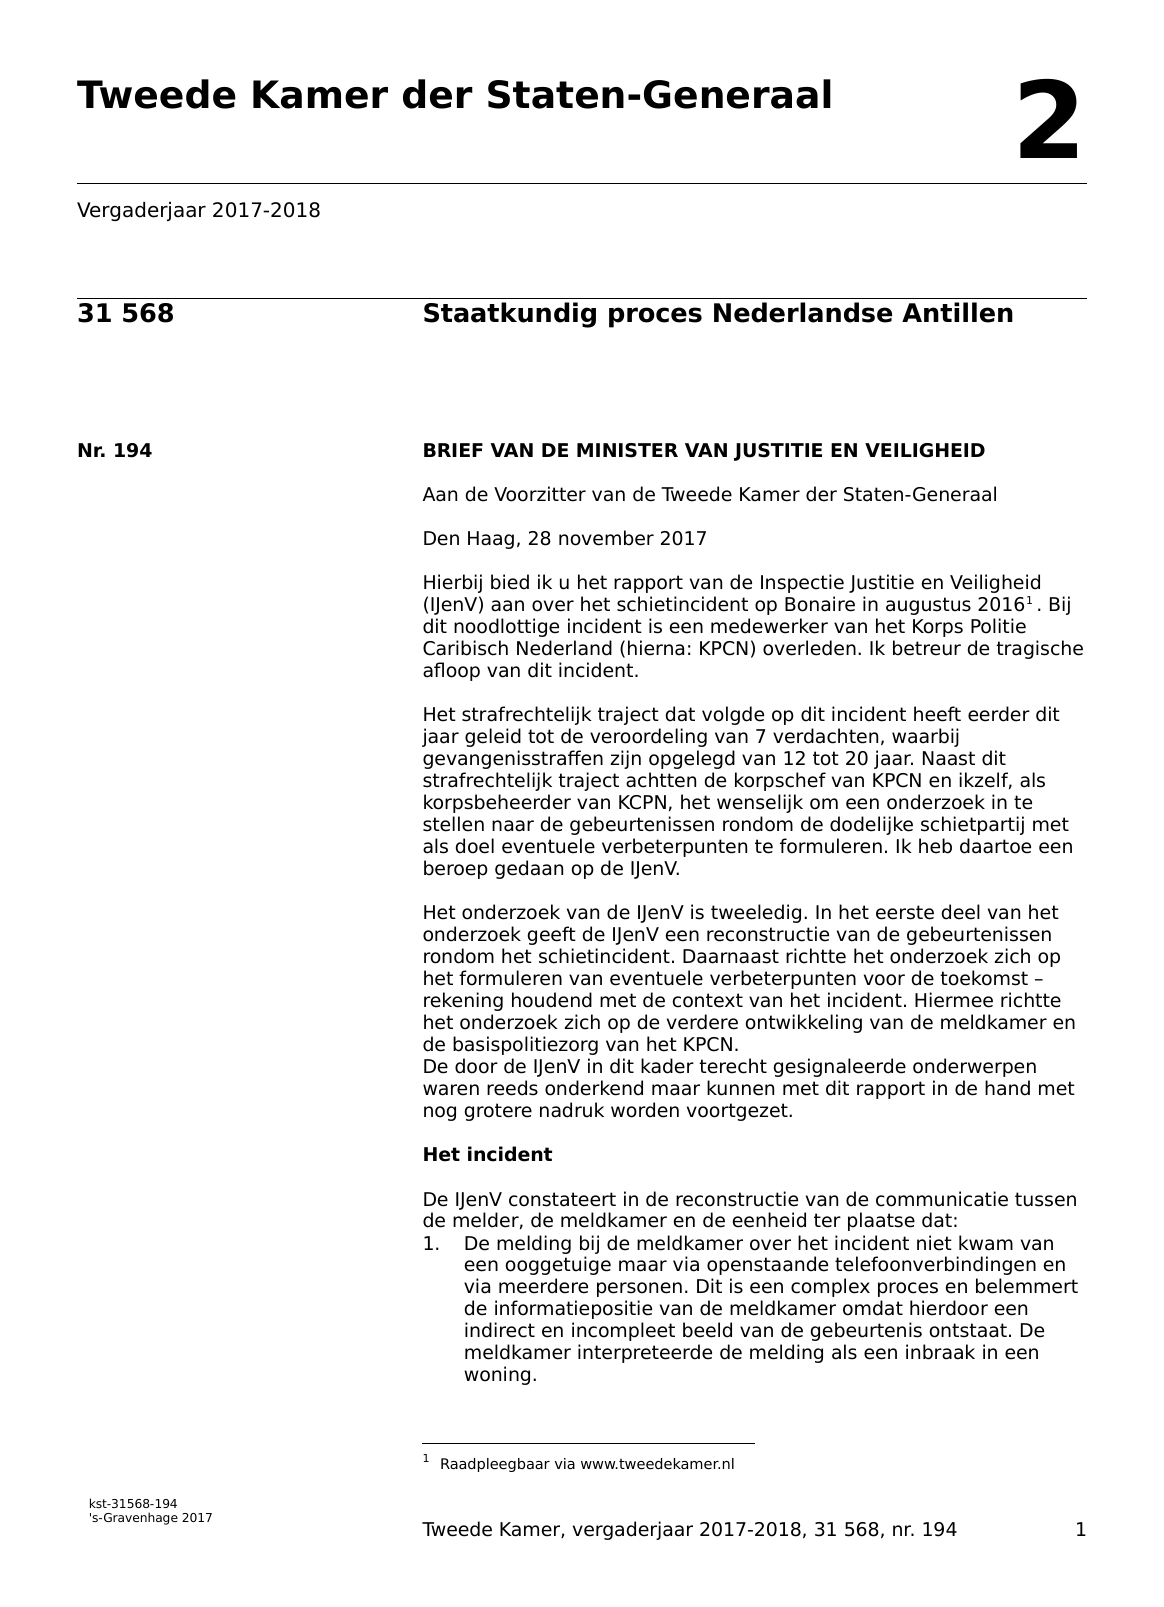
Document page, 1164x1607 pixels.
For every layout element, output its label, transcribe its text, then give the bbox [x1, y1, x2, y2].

text Den Haag, 28 november 2017 [422, 528, 1087, 550]
subtitle Nr. 194 BRIEF VAN DE MINISTER VAN JUSTITIE EN VEILIGHEID [77, 440, 1087, 462]
text Raadpleegbaar via www.tweedekamer.nl [422, 1452, 1087, 1474]
text kst-31568-194 [88, 1497, 323, 1511]
text Aan de Voorzitter van de Tweede Kamer der Staten-Generaal [422, 484, 1087, 506]
text 1. De melding bij de meldkamer over het incident niet kwam van een ooggetuige maar via openstaande telefoonverbindingen en via meerdere personen. Dit is een complex proces en belemmert de informatiepositie van de meldkamer omdat hierdoor een indirect en incompleet beeld van de gebeurtenis ontstaat. De meldkamer interpreteerde de melding als een inbraak in een woning. [422, 1232, 1087, 1386]
text Hierbij bied ik u het rapport van de Inspectie Justitie en Veiligheid (IJenV) aan over het schietincident op Bonaire in augustus 2016. Bij dit noodlottige incident is een medewerker van het Korps Politie Caribisch Nederland (hierna: KPCN) overleden. Ik betreur de tragische afloop van dit incident. [422, 572, 1087, 682]
subtitle Het incident [422, 1144, 1087, 1166]
text De door de IJenV in dit kader terecht gesignaleerde onderwerpen waren reeds onderkend maar kunnen met dit rapport in de hand met nog grotere nadruk worden voortgezet. [422, 1056, 1087, 1122]
text Het strafrechtelijk traject dat volgde op dit incident heeft eerder dit jaar geleid tot de veroordeling van 7 verdachten, waarbij gevangenisstraffen zijn opgelegd van 12 tot 20 jaar. Naast dit strafrechtelijk traject achtten de korpschef van KPCN en ikzelf, als korpsbeheerder van KCPN, het wenselijk om een onderzoek in te stellen naar de gebeurtenissen rondom de dodelijke schietpartij met als doel eventuele verbeterpunten te formuleren. Ik heb daartoe een beroep gedaan op de IJenV. [422, 704, 1087, 880]
table_header Tweede Kamer der Staten-Generaal [77, 59, 886, 183]
text De IJenV constateert in de reconstructie van de communicatie tussen de melder, de meldkamer en de eenheid ter plaatse dat: [422, 1188, 1087, 1232]
text Het onderzoek van de IJenV is tweeledig. In het eerste deel van het onderzoek geeft de IJenV een reconstructie van de gebeurtenissen rondom het schietincident. Daarnaast richtte het onderzoek zich op het formuleren van eventuele verbeterpunten voor de toekomst – rekening houdend met de context van het incident. Hiermee richtte het onderzoek zich op de verdere ontwikkeling van de meldkamer en de basispolitiezorg van het KPCN. [422, 902, 1087, 1056]
table_header 2 [886, 59, 1087, 183]
subtitle 31 568 Staatkundig proces Nederlandse Antillen [77, 299, 1087, 329]
table_cell Vergaderjaar 2017-2018 [77, 184, 1087, 298]
text 's-Gravenhage 2017 [88, 1511, 323, 1525]
